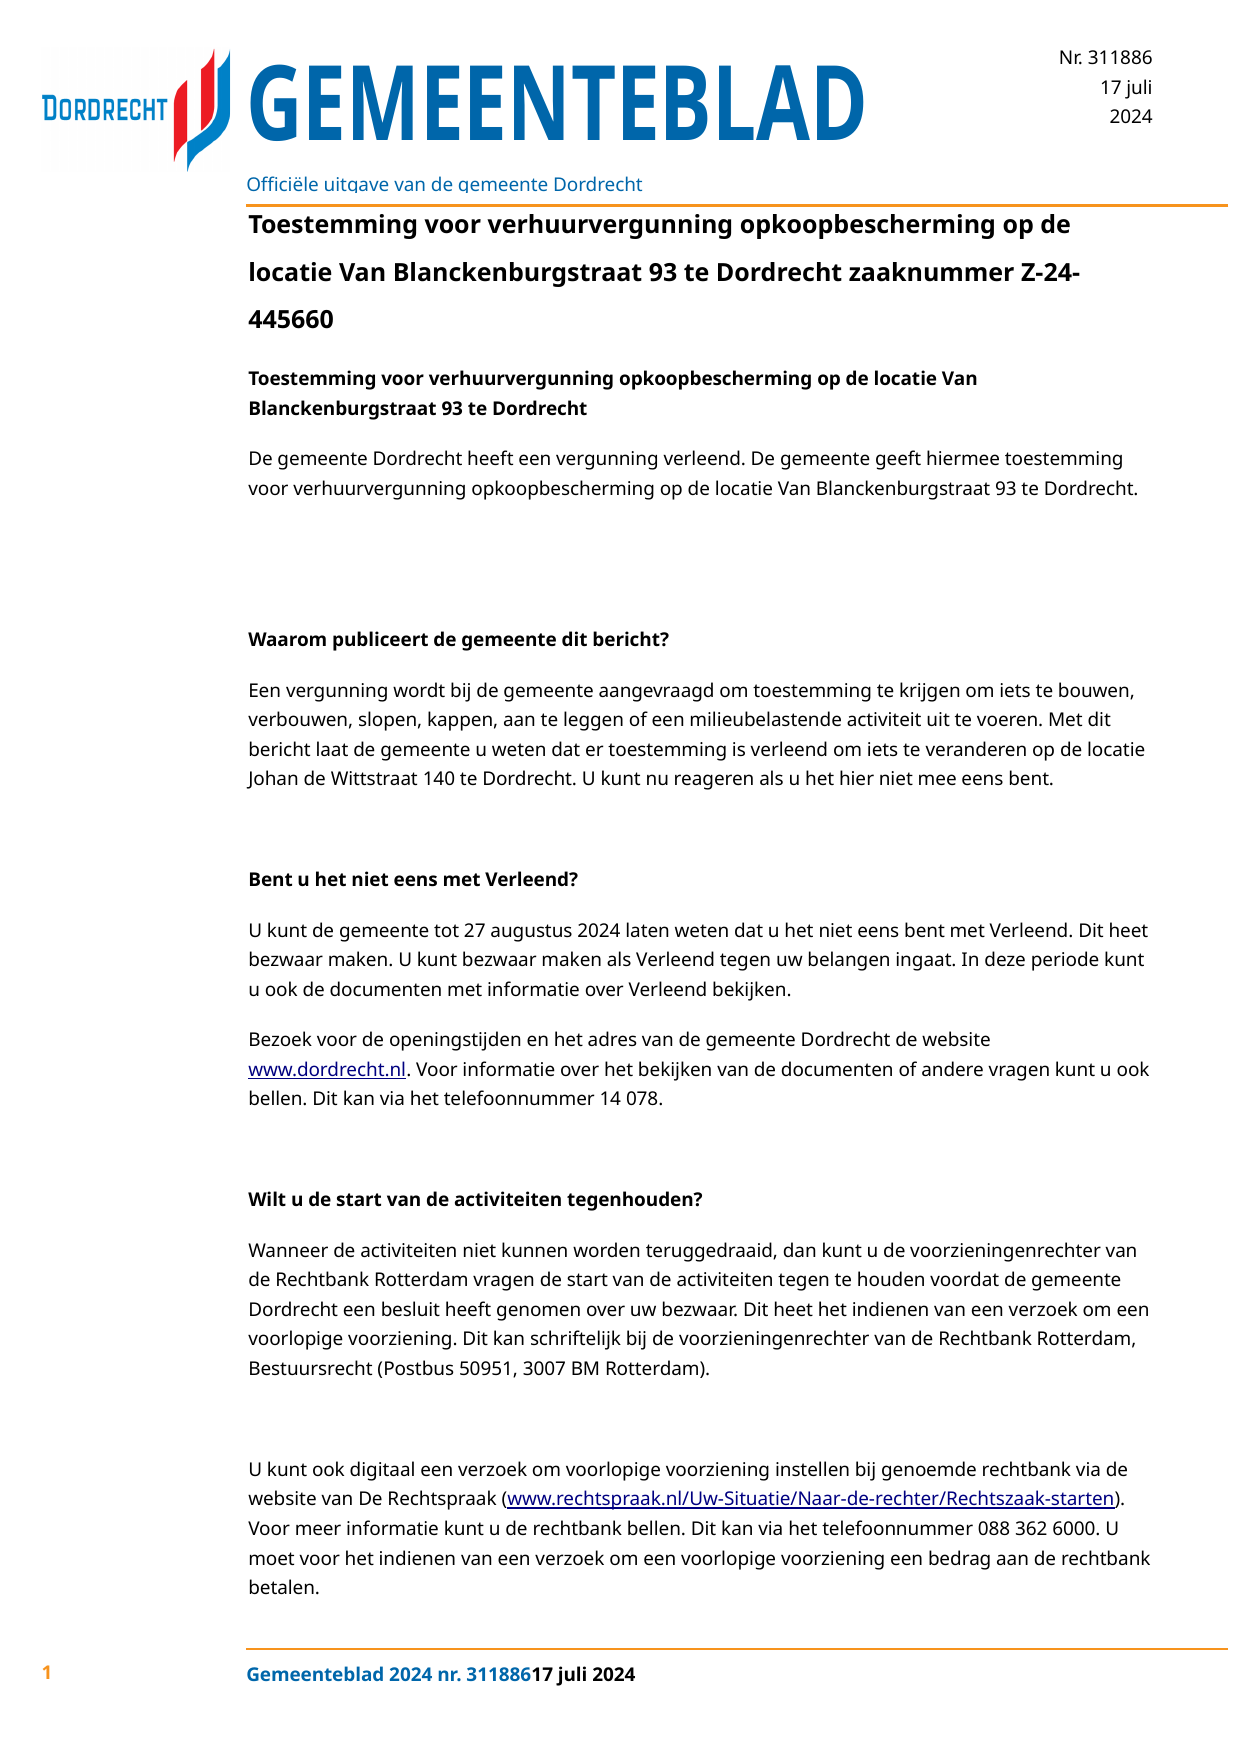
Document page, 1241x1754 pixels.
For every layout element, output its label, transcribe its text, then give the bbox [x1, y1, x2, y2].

text Bent u het niet eens met Verleend? [248, 866, 1152, 892]
text Waarom publiceert de gemeente dit bericht? [248, 626, 1152, 652]
text Wilt u de start van de activiteiten tegenhouden? [248, 1186, 1152, 1212]
text Toestemming voor verhuurvergunning opkoopbescherming op de locatie Van Blanckenburgstraat 93 te Dordrecht [248, 366, 1152, 421]
text Een vergunning wordt bij de gemeente aangevraagd om toestemming te krijgen om iets te bouwen, verbouwen, slopen, kappen, aan te leggen of een milieubelastende activiteit uit te voeren. Met dit bericht laat de gemeente u weten dat er toestemming is verleend om iets te veranderen op de locatie Johan de Wittstraat 140 te Dordrecht. U kunt nu reageren als u het hier niet mee eens bent. [248, 677, 1152, 791]
text Toestemming voor verhuurvergunning opkoopbescherming op de locatie Van Blanckenburgstraat 93 te Dordrecht zaaknummer Z-24-445660 [248, 207, 1152, 336]
text U kunt ook digitaal een verzoek om voorlopige voorziening instellen bij genoemde rechtbank via de website van De Rechtspraak (www.rechtspraak.nl/Uw-Situatie/Naar-de-rechter/Rechtszaak-starten). Voor meer informatie kunt u de rechtbank bellen. Dit kan via het telefoonnummer 088 362 6000. U moet voor het indienen van een verzoek om een voorlopige voorziening een bedrag aan de rechtbank betalen. [248, 1456, 1152, 1600]
text Bezoek voor de openingstijden en het adres van de gemeente Dordrecht de website www.dordrecht.nl. Voor informatie over het bekijken van de documenten of andere vragen kunt u ook bellen. Dit kan via het telefoonnummer 14 078. [248, 1026, 1152, 1111]
text U kunt de gemeente tot 27 augustus 2024 laten weten dat u het niet eens bent met Verleend. Dit heet bezwaar maken. U kunt bezwaar maken als Verleend tegen uw belangen ingaat. In deze periode kunt u ook de documenten met informatie over Verleend bekijken. [248, 917, 1152, 1002]
text Wanneer de activiteiten niet kunnen worden teruggedraaid, dan kunt u de voorzieningenrechter van de Rechtbank Rotterdam vragen de start van de activiteiten tegen te houden voordat de gemeente Dordrecht een besluit heeft genomen over uw bezwaar. Dit heet het indienen van een verzoek om een voorlopige voorziening. Dit kan schriftelijk bij de voorzieningenrechter van de Rechtbank Rotterdam, Bestuursrecht (Postbus 50951, 3007 BM Rotterdam). [248, 1237, 1152, 1381]
text De gemeente Dordrecht heeft een vergunning verleend. De gemeente geeft hiermee toestemming voor verhuurvergunning opkoopbescherming op de locatie Van Blanckenburgstraat 93 te Dordrecht. [248, 446, 1152, 501]
picture [41, 47, 231, 172]
